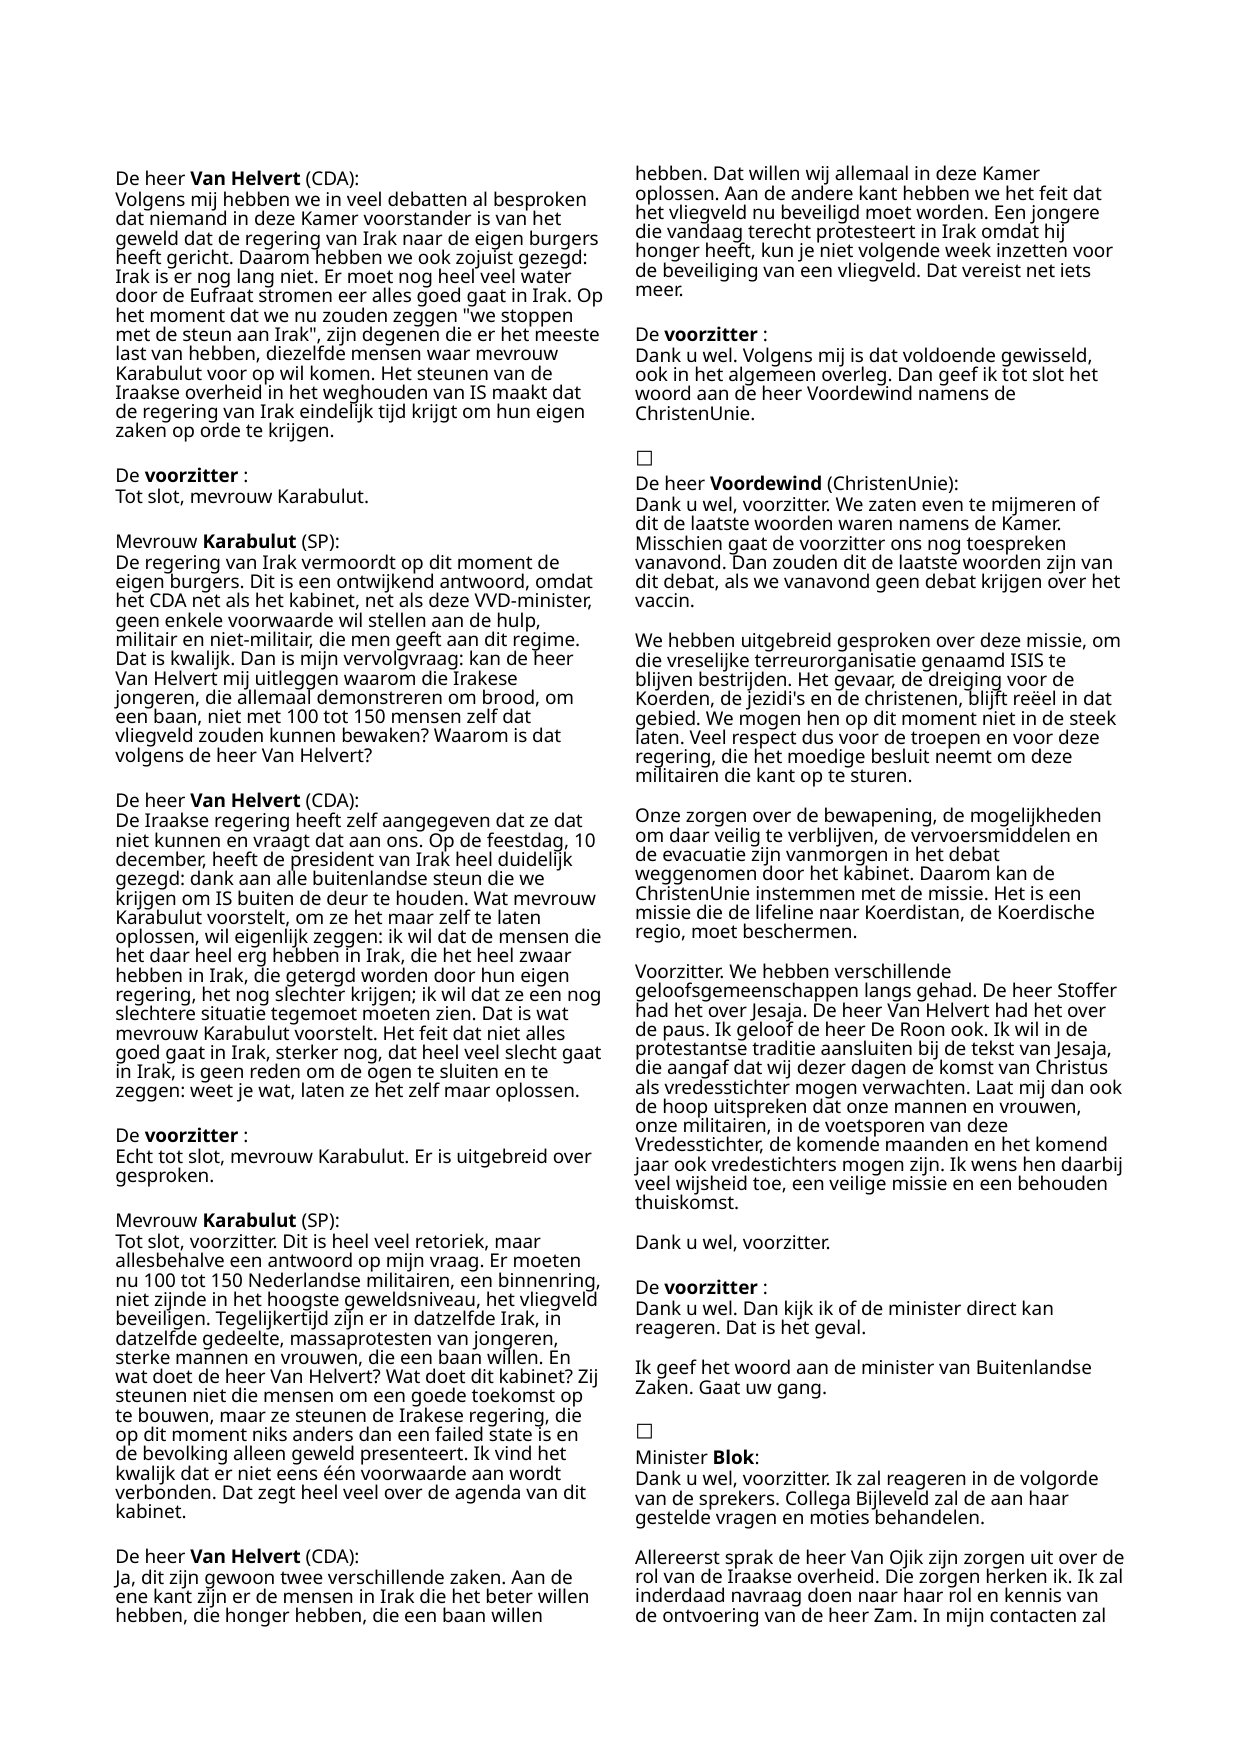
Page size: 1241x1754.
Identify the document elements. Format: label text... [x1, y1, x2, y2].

text Onze zorgen over de bewapening, de mogelijkheden om daar veilig te verblijven, de vervoersmiddelen en de evacuatie zijn vanmorgen in het debat weggenomen door het kabinet. Daarom kan de ChristenUnie instemmen met de missie. Het is een missie die de lifeline naar Koerdistan, de Koerdische regio, moet beschermen. [635, 807, 1125, 942]
text De voorzitter : [635, 1274, 1125, 1300]
text De heer Van Helvert (CDA): [115, 787, 605, 812]
text Voorzitter. We hebben verschillende geloofsgemeenschappen langs gehad. De heer Stoffer had het over Jesaja. De heer Van Helvert had het over de paus. Ik geloof de heer De Roon ook. Ik wil in de protestantse traditie aansluiten bij de tekst van Jesaja, die aangaf dat wij dezer dagen de komst van Christus als vredesstichter mogen verwachten. Laat mij dan ook de hoop uitspreken dat onze mannen en vrouwen, onze militairen, in de voetsporen van deze Vredesstichter, de komende maanden en het komend jaar ook vredestichters mogen zijn. Ik wens hen daarbij veel wijsheid toe, een veilige missie en een behouden thuiskomst. [635, 963, 1125, 1213]
text Tot slot, mevrouw Karabulut. [115, 488, 605, 507]
text Dank u wel, voorzitter. Ik zal reageren in de volgorde van de sprekers. Collega Bijleveld zal de aan haar gestelde vragen en moties behandelen. [635, 1470, 1125, 1528]
text Dank u wel, voorzitter. We zaten even te mijmeren of dit de laatste woorden waren namens de Kamer. Misschien gaat de voorzitter ons nog toespreken vanavond. Dan zouden dit de laatste woorden zijn van dit debat, als we vanavond geen debat krijgen over het vaccin. [635, 496, 1125, 612]
text De Iraakse regering heeft zelf aangegeven dat ze dat niet kunnen en vraagt dat aan ons. Op de feestdag, 10 december, heeft de president van Irak heel duidelijk gezegd: dank aan alle buitenlandse steun die we krijgen om IS buiten de deur te houden. Wat mevrouw Karabulut voorstelt, om ze het maar zelf te laten oplossen, wil eigenlijk zeggen: ik wil dat de mensen die het daar heel erg hebben in Irak, die het heel zwaar hebben in Irak, die getergd worden door hun eigen regering, het nog slechter krijgen; ik wil dat ze een nog slechtere situatie tegemoet moeten zien. Dat is wat mevrouw Karabulut voorstelt. Het feit dat niet alles goed gaat in Irak, sterker nog, dat heel veel slecht gaat in Irak, is geen reden om de ogen te sluiten en te zeggen: weet je wat, laten ze het zelf maar oplossen. [115, 812, 605, 1102]
text Mevrouw Karabulut (SP): [115, 528, 605, 554]
text Ja, dit zijn gewoon twee verschillende zaken. Aan de ene kant zijn er de mensen in Irak die het beter willen hebben, die honger hebben, die een baan willen [115, 1569, 605, 1627]
text Dank u wel. Dan kijk ik of de minister direct kan reageren. Dat is het geval. [635, 1300, 1125, 1339]
text Minister Blok: [635, 1444, 1125, 1470]
text Dank u wel, voorzitter. [635, 1234, 1125, 1253]
text De heer Van Helvert (CDA): [115, 1543, 605, 1569]
text Allereerst sprak de heer Van Ojik zijn zorgen uit over de rol van de Iraakse overheid. Die zorgen herken ik. Ik zal inderdaad navraag doen naar haar rol en kennis van de ontvoering van de heer Zam. In mijn contacten zal [635, 1549, 1125, 1626]
text ⬜ [635, 445, 1125, 470]
text De regering van Irak vermoordt op dit moment de eigen burgers. Dit is een ontwijkend antwoord, omdat het CDA net als het kabinet, net als deze VVD-minister, geen enkele voorwaarde wil stellen aan de hulp, militair en niet-militair, die men geeft aan dit regime. Dat is kwalijk. Dan is mijn vervolgvraag: kan de heer Van Helvert mij uitleggen waarom die Irakese jongeren, die allemaal demonstreren om brood, om een baan, niet met 100 tot 150 mensen zelf dat vliegveld zouden kunnen bewaken? Waarom is dat volgens de heer Van Helvert? [115, 554, 605, 766]
text De voorzitter : [635, 321, 1125, 347]
text ⬜ [635, 1419, 1125, 1444]
text Mevrouw Karabulut (SP): [115, 1207, 605, 1233]
text Dank u wel. Volgens mij is dat voldoende gewisseld, ook in het algemeen overleg. Dan geef ik tot slot het woord aan de heer Voordewind namens de ChristenUnie. [635, 347, 1125, 424]
text Echt tot slot, mevrouw Karabulut. Er is uitgebreid over gesproken. [115, 1148, 605, 1187]
text De voorzitter : [115, 1122, 605, 1148]
text We hebben uitgebreid gesproken over deze missie, om die vreselijke terreurorganisatie genaamd ISIS te blijven bestrijden. Het gevaar, de dreiging voor de Koerden, de jezidi's en de christenen, blijft reëel in dat gebied. We mogen hen op dit moment niet in de steek laten. Veel respect dus voor de troepen en voor deze regering, die het moedige besluit neemt om deze militairen die kant op te sturen. [635, 632, 1125, 787]
text Tot slot, voorzitter. Dit is heel veel retoriek, maar allesbehalve een antwoord op mijn vraag. Er moeten nu 100 tot 150 Nederlandse militairen, een binnenring, niet zijnde in het hoogste geweldsniveau, het vliegveld beveiligen. Tegelijkertijd zijn er in datzelfde Irak, in datzelfde gedeelte, massaprotesten van jongeren, sterke mannen en vrouwen, die een baan willen. En wat doet de heer Van Helvert? Wat doet dit kabinet? Zij steunen niet die mensen om een goede toekomst op te bouwen, maar ze steunen de Irakese regering, die op dit moment niks anders dan een failed state is en de bevolking alleen geweld presenteert. Ik vind het kwalijk dat er niet eens één voorwaarde aan wordt verbonden. Dat zegt heel veel over de agenda van dit kabinet. [115, 1233, 605, 1522]
text De heer Van Helvert (CDA): [115, 165, 605, 191]
text Ik geef het woord aan de minister van Buitenlandse Zaken. Gaat uw gang. [635, 1359, 1125, 1398]
text hebben. Dat willen wij allemaal in deze Kamer oplossen. Aan de andere kant hebben we het feit dat het vliegveld nu beveiligd moet worden. Een jongere die vandaag terecht protesteert in Irak omdat hij honger heeft, kun je niet volgende week inzetten voor de beveiliging van een vliegveld. Dat vereist net iets meer. [635, 165, 1125, 300]
text De heer Voordewind (ChristenUnie): [635, 470, 1125, 496]
text De voorzitter : [115, 462, 605, 488]
text Volgens mij hebben we in veel debatten al besproken dat niemand in deze Kamer voorstander is van het geweld dat de regering van Irak naar de eigen burgers heeft gericht. Daarom hebben we ook zojuist gezegd: Irak is er nog lang niet. Er moet nog heel veel water door de Eufraat stromen eer alles goed gaat in Irak. Op het moment dat we nu zouden zeggen "we stoppen met de steun aan Irak", zijn degenen die er het meeste last van hebben, diezelfde mensen waar mevrouw Karabulut voor op wil komen. Het steunen van de Iraakse overheid in het weghouden van IS maakt dat de regering van Irak eindelijk tijd krijgt om hun eigen zaken op orde te krijgen. [115, 191, 605, 442]
